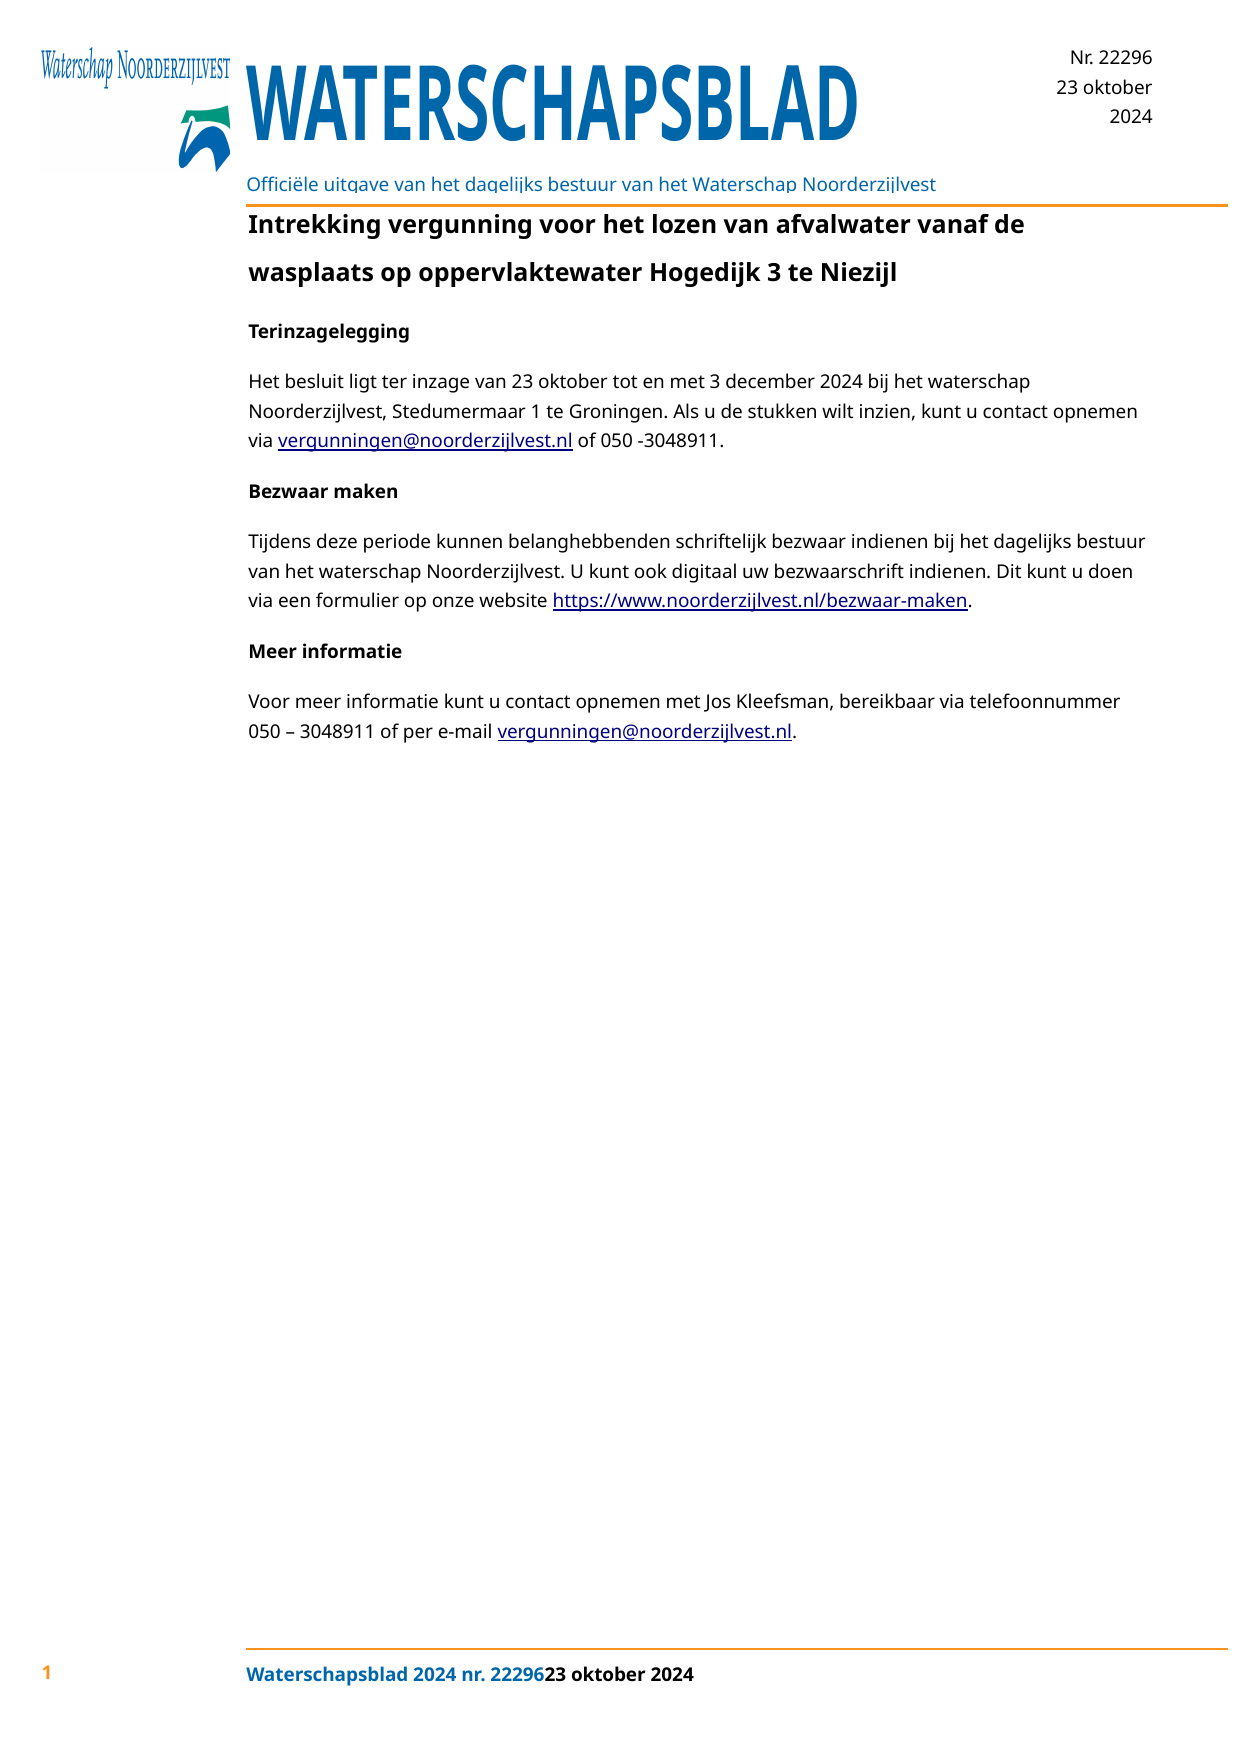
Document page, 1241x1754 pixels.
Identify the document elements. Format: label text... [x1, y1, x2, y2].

text Tijdens deze periode kunnen belanghebbenden schriftelijk bezwaar indienen bij het dagelijks bestuur van het waterschap Noorderzijlvest. U kunt ook digitaal uw bezwaarschrift indienen. Dit kunt u doen via een formulier op onze website https://www.noorderzijlvest.nl/bezwaar-maken. [248, 528, 1152, 613]
text Voor meer informatie kunt u contact opnemen met Jos Kleefsman, bereikbaar via telefoonnummer 050 – 3048911 of per e-mail vergunningen@noorderzijlvest.nl. [248, 688, 1152, 744]
picture [41, 47, 231, 172]
text Intrekking vergunning voor het lozen van afvalwater vanaf de wasplaats op oppervlaktewater Hogedijk 3 te Niezijl [248, 207, 1152, 288]
text Terinzagelegging [248, 318, 1152, 344]
text Het besluit ligt ter inzage van 23 oktober tot en met 3 december 2024 bij het waterschap Noorderzijlvest, Stedumermaar 1 te Groningen. Als u de stukken wilt inzien, kunt u contact opnemen via vergunningen@noorderzijlvest.nl of 050 -3048911. [248, 368, 1152, 453]
text Meer informatie [248, 638, 1152, 664]
text Bezwaar maken [248, 478, 1152, 504]
